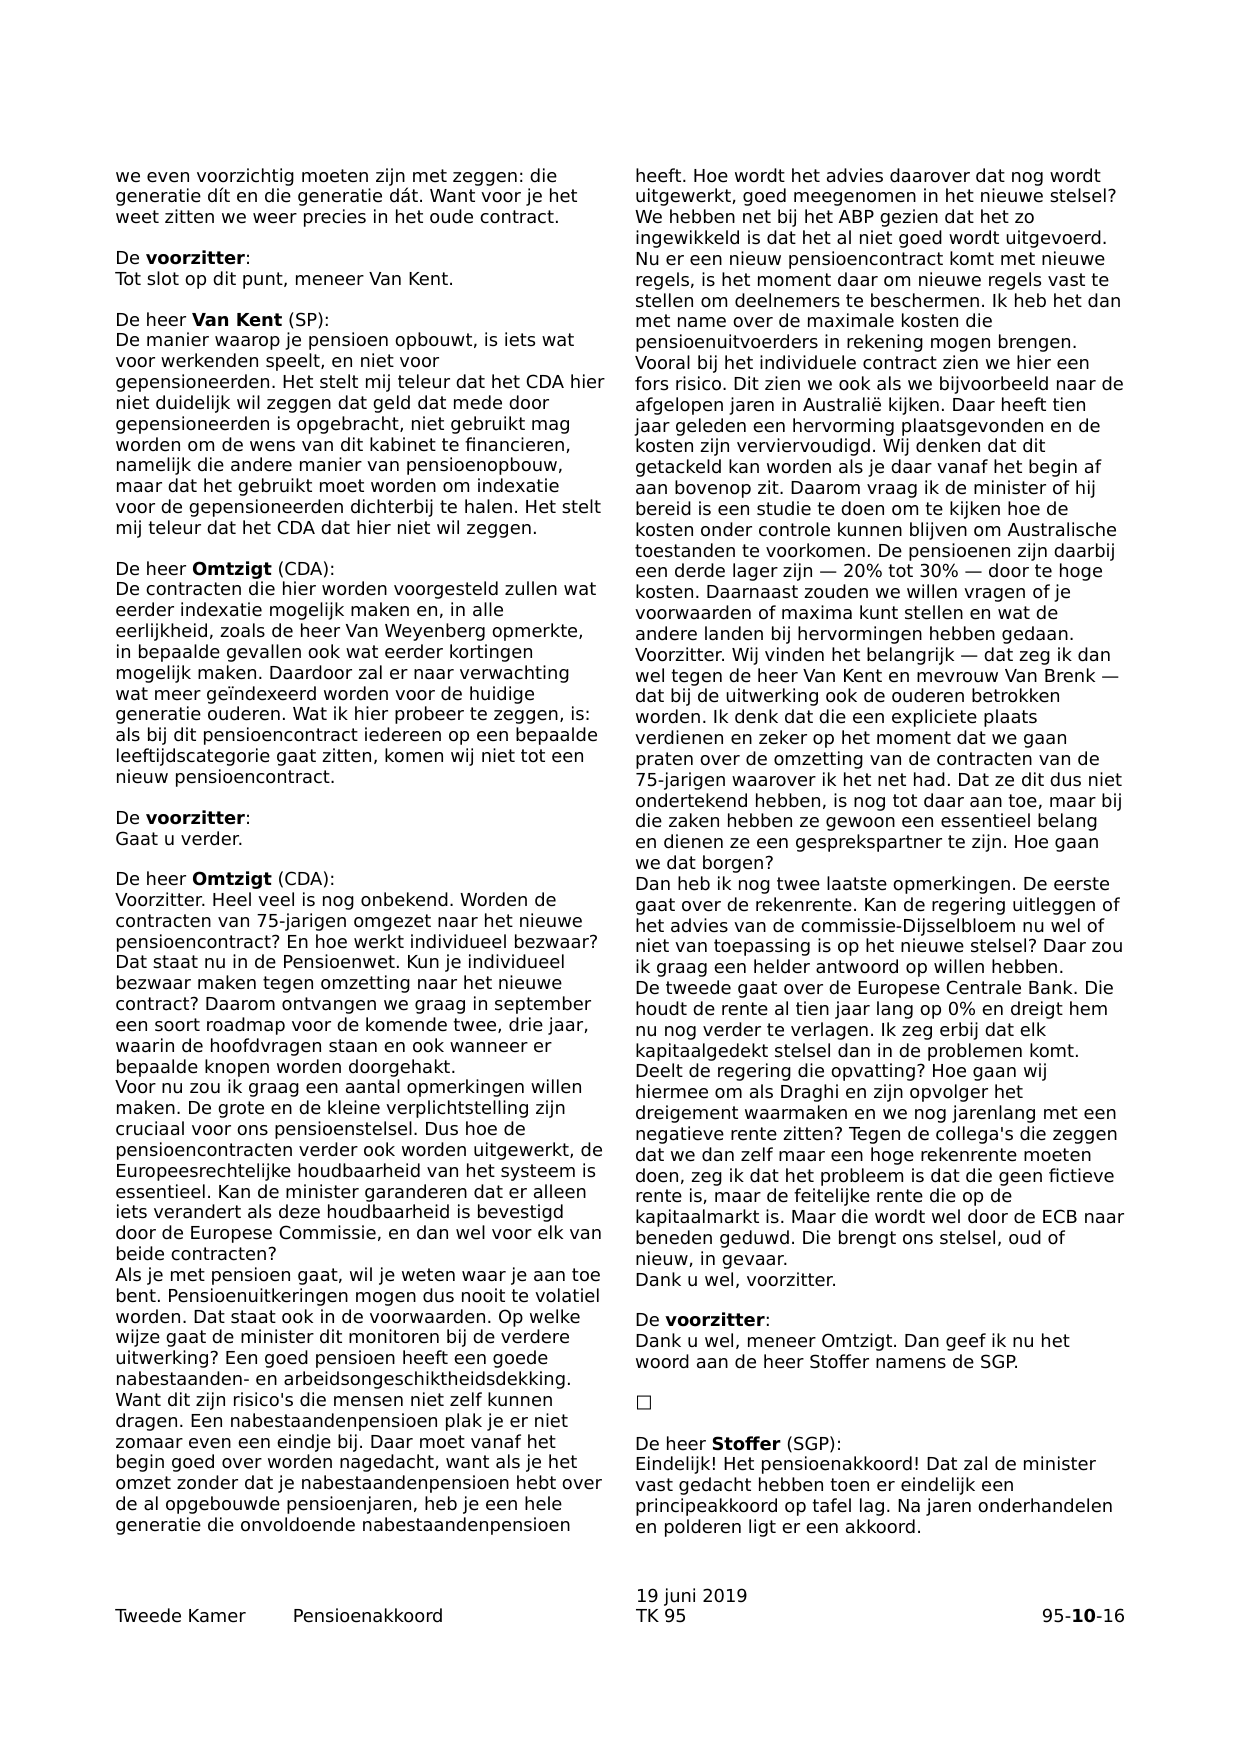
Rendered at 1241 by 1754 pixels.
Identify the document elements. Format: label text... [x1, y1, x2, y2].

text Als je met pensioen gaat, wil je weten waar je aan toe bent. Pensioenuitkeringen mogen dus nooit te volatiel worden. Dat staat ook in de voorwaarden. Op welke wijze gaat de minister dit monitoren bij de verdere uitwerking? Een goed pensioen heeft een goede nabestaanden- en arbeidsongeschiktheidsdekking. Want dit zijn risico's die mensen niet zelf kunnen dragen. Een nabestaandenpensioen plak je er niet zomaar even een eindje bij. Daar moet vanaf het begin goed over worden nagedacht, want als je het omzet zonder dat je nabestaandenpensioen hebt over de al opgebouwde pensioenjaren, heb je een hele generatie die onvoldoende nabestaandenpensioen [115, 1265, 605, 1536]
text De heer Omtzigt (CDA): [115, 558, 605, 579]
text De voorzitter: [115, 807, 605, 828]
text De heer Stoffer (SGP): [635, 1433, 1125, 1454]
text De voorzitter: [115, 248, 605, 268]
text Gaat u verder. [115, 828, 605, 849]
text De voorzitter: [635, 1310, 1125, 1331]
text we even voorzichtig moeten zijn met zeggen: die generatie dít en die generatie dát. Want voor je het weet zitten we weer precies in het oude contract. [115, 165, 605, 228]
text Tot slot op dit punt, meneer Van Kent. [115, 268, 605, 289]
text ⬜ [635, 1393, 1125, 1413]
text De heer Omtzigt (CDA): [115, 869, 605, 890]
text Voor nu zou ik graag een aantal opmerkingen willen maken. De grote en de kleine verplichtstelling zijn cruciaal voor ons pensioenstelsel. Dus hoe de pensioencontracten verder ook worden uitgewerkt, de Europeesrechtelijke houdbaarheid van het systeem is essentieel. Kan de minister garanderen dat er alleen iets verandert als deze houdbaarheid is bevestigd door de Europese Commissie, en dan wel voor elk van beide contracten? [115, 1077, 605, 1265]
text Eindelijk! Het pensioenakkoord! Dat zal de minister vast gedacht hebben toen er eindelijk een principeakkoord op tafel lag. Na jaren onderhandelen en polderen ligt er een akkoord. [635, 1454, 1125, 1537]
text Dank u wel, voorzitter. [635, 1269, 1125, 1290]
text De contracten die hier worden voorgesteld zullen wat eerder indexatie mogelijk maken en, in alle eerlijkheid, zoals de heer Van Weyenberg opmerkte, in bepaalde gevallen ook wat eerder kortingen mogelijk maken. Daardoor zal er naar verwachting wat meer geïndexeerd worden voor de huidige generatie ouderen. Wat ik hier probeer te zeggen, is: als bij dit pensioencontract iedereen op een bepaalde leeftijdscategorie gaat zitten, komen wij niet tot een nieuw pensioencontract. [115, 579, 605, 787]
text Voorzitter. Wij vinden het belangrijk — dat zeg ik dan wel tegen de heer Van Kent en mevrouw Van Brenk — dat bij de uitwerking ook de ouderen betrokken worden. Ik denk dat die een expliciete plaats verdienen en zeker op het moment dat we gaan praten over de omzetting van de contracten van de 75-jarigen waarover ik het net had. Dat ze dit dus niet ondertekend hebben, is nog tot daar aan toe, maar bij die zaken hebben ze gewoon een essentieel belang en dienen ze een gesprekspartner te zijn. Hoe gaan we dat borgen? [635, 644, 1125, 874]
text De tweede gaat over de Europese Centrale Bank. Die houdt de rente al tien jaar lang op 0% en dreigt hem nu nog verder te verlagen. Ik zeg erbij dat elk kapitaalgedekt stelsel dan in de problemen komt. Deelt de regering die opvatting? Hoe gaan wij hiermee om als Draghi en zijn opvolger het dreigement waarmaken en we nog jarenlang met een negatieve rente zitten? Tegen de collega's die zeggen dat we dan zelf maar een hoge rekenrente moeten doen, zeg ik dat het probleem is dat die geen fictieve rente is, maar de feitelijke rente die op de kapitaalmarkt is. Maar die wordt wel door de ECB naar beneden geduwd. Die brengt ons stelsel, oud of nieuw, in gevaar. [635, 978, 1125, 1269]
text Nu er een nieuw pensioencontract komt met nieuwe regels, is het moment daar om nieuwe regels vast te stellen om deelnemers te beschermen. Ik heb het dan met name over de maximale kosten die pensioenuitvoerders in rekening mogen brengen. Vooral bij het individuele contract zien we hier een fors risico. Dit zien we ook als we bijvoorbeeld naar de afgelopen jaren in Australië kijken. Daar heeft tien jaar geleden een hervorming plaatsgevonden en de kosten zijn verviervoudigd. Wij denken dat dit getackeld kan worden als je daar vanaf het begin af aan bovenop zit. Daarom vraag ik de minister of hij bereid is een studie te doen om te kijken hoe de kosten onder controle kunnen blijven om Australische toestanden te voorkomen. De pensioenen zijn daarbij een derde lager zijn — 20% tot 30% — door te hoge kosten. Daarnaast zouden we willen vragen of je voorwaarden of maxima kunt stellen en wat de andere landen bij hervormingen hebben gedaan. [635, 249, 1125, 644]
text Dan heb ik nog twee laatste opmerkingen. De eerste gaat over de rekenrente. Kan de regering uitleggen of het advies van de commissie-Dijsselbloem nu wel of niet van toepassing is op het nieuwe stelsel? Daar zou ik graag een helder antwoord op willen hebben. [635, 874, 1125, 978]
text De manier waarop je pensioen opbouwt, is iets wat voor werkenden speelt, en niet voor gepensioneerden. Het stelt mij teleur dat het CDA hier niet duidelijk wil zeggen dat geld dat mede door gepensioneerden is opgebracht, niet gebruikt mag worden om de wens van dit kabinet te financieren, namelijk die andere manier van pensioenopbouw, maar dat het gebruikt moet worden om indexatie voor de gepensioneerden dichterbij te halen. Het stelt mij teleur dat het CDA dat hier niet wil zeggen. [115, 330, 605, 538]
text De heer Van Kent (SP): [115, 309, 605, 330]
text heeft. Hoe wordt het advies daarover dat nog wordt uitgewerkt, goed meegenomen in het nieuwe stelsel? We hebben net bij het ABP gezien dat het zo ingewikkeld is dat het al niet goed wordt uitgevoerd. [635, 165, 1125, 249]
text Dank u wel, meneer Omtzigt. Dan geef ik nu het woord aan de heer Stoffer namens de SGP. [635, 1331, 1125, 1373]
text Voorzitter. Heel veel is nog onbekend. Worden de contracten van 75-jarigen omgezet naar het nieuwe pensioencontract? En hoe werkt individueel bezwaar? Dat staat nu in de Pensioenwet. Kun je individueel bezwaar maken tegen omzetting naar het nieuwe contract? Daarom ontvangen we graag in september een soort roadmap voor de komende twee, drie jaar, waarin de hoofdvragen staan en ook wanneer er bepaalde knopen worden doorgehakt. [115, 890, 605, 1077]
